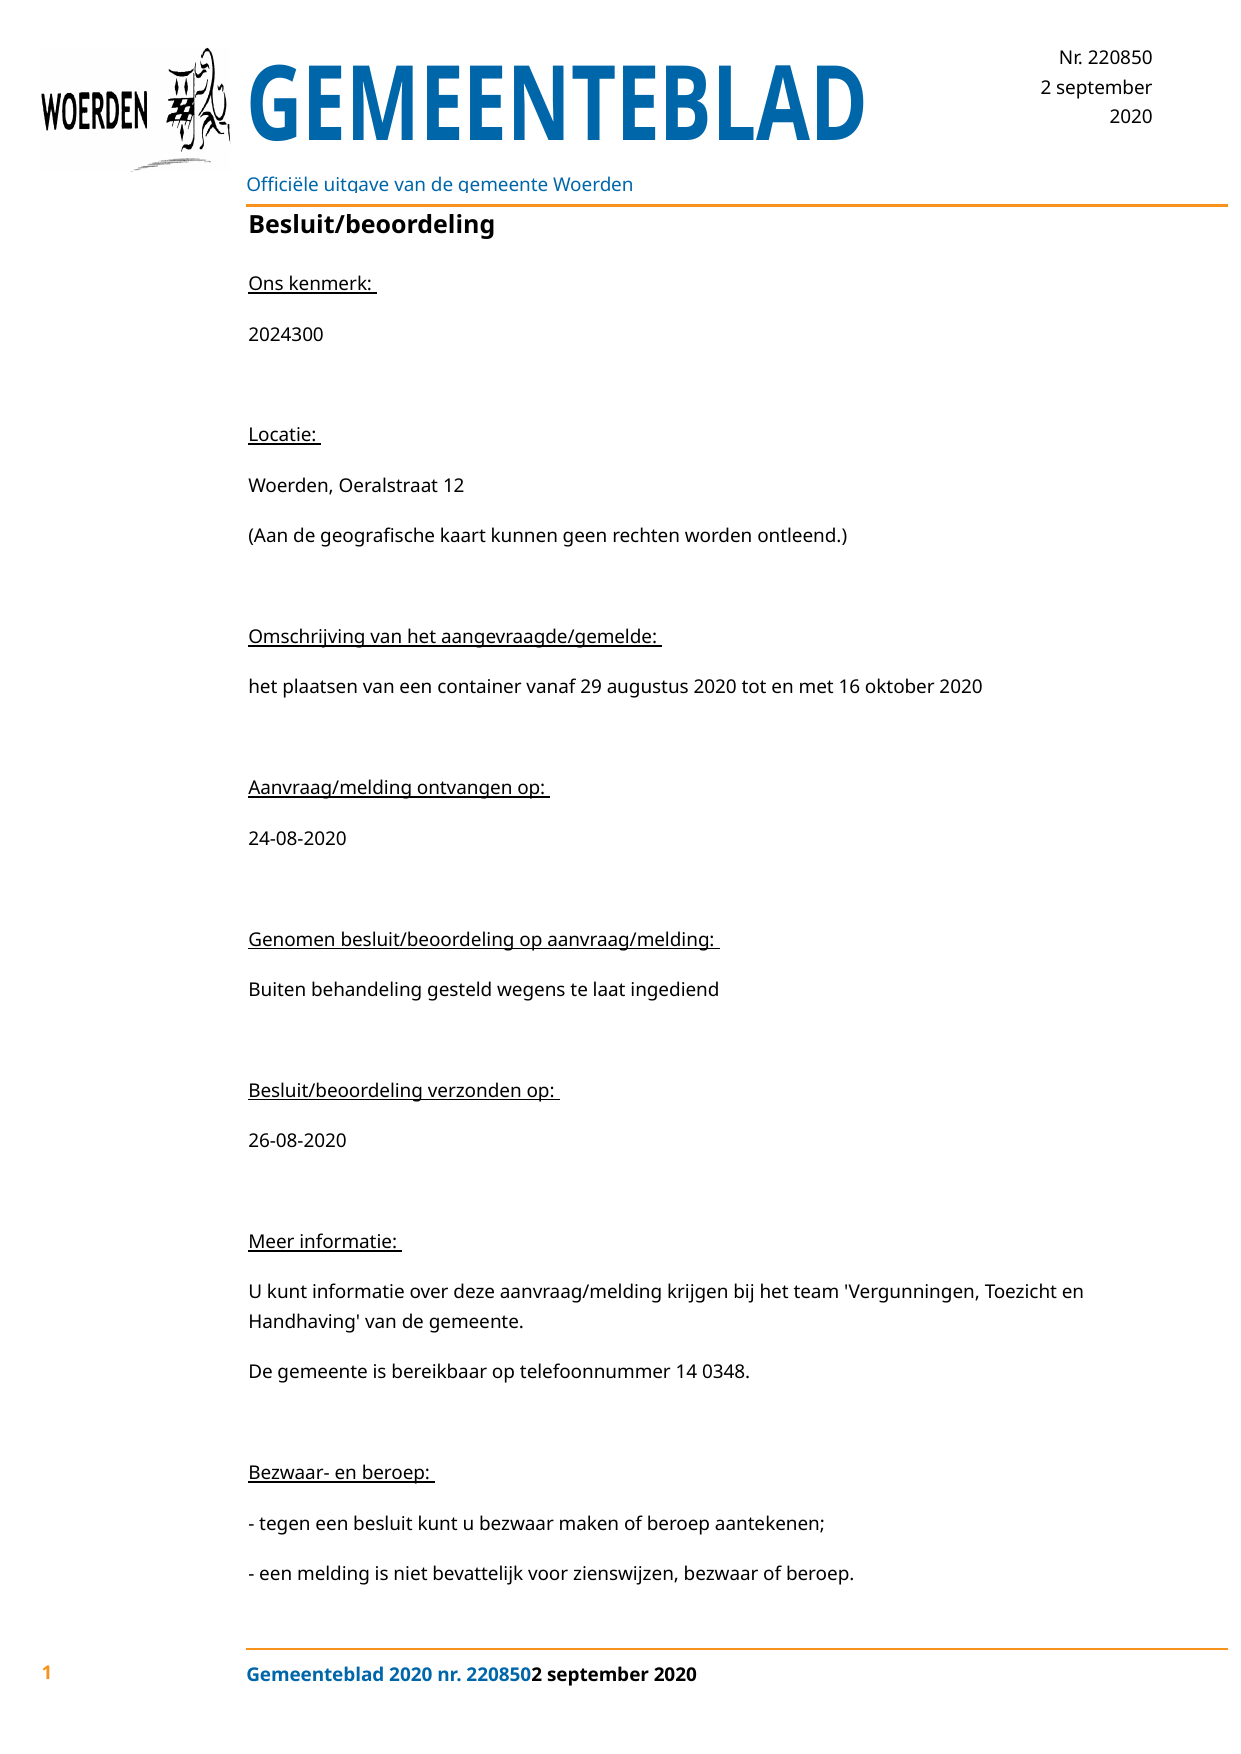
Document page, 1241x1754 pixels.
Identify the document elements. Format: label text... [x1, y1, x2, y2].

text 2024300 [248, 321, 1152, 346]
text Genomen besluit/beoordeling op aanvraag/melding: [248, 926, 1152, 951]
text 26-08-2020 [248, 1127, 1152, 1153]
text Buiten behandeling gesteld wegens te laat ingediend [248, 976, 1152, 1002]
text (Aan de geografische kaart kunnen geen rechten worden ontleend.) [248, 522, 1152, 548]
text Woerden, Oeralstraat 12 [248, 472, 1152, 498]
text De gemeente is bereikbaar op telefoonnummer 14 0348. [248, 1359, 1152, 1384]
text Locatie: [248, 422, 1152, 447]
text Besluit/beoordeling [248, 207, 1152, 241]
text het plaatsen van een container vanaf 29 augustus 2020 tot en met 16 oktober 2020 [248, 674, 1152, 699]
text - een melding is niet bevattelijk voor zienswijzen, bezwaar of beroep. [248, 1560, 1152, 1586]
text Omschrijving van het aangevraagde/gemelde: [248, 623, 1152, 649]
text Ons kenmerk: [248, 270, 1152, 296]
text Aanvraag/melding ontvangen op: [248, 774, 1152, 800]
text U kunt informatie over deze aanvraag/melding krijgen bij het team 'Vergunningen, Toezicht en Handhaving' van de gemeente. [248, 1279, 1152, 1334]
text Besluit/beoordeling verzonden op: [248, 1077, 1152, 1103]
text Meer informatie: [248, 1228, 1152, 1254]
text - tegen een besluit kunt u bezwaar maken of beroep aantekenen; [248, 1510, 1152, 1536]
picture [41, 47, 231, 172]
text 24-08-2020 [248, 825, 1152, 851]
text Bezwaar- en beroep: [248, 1459, 1152, 1485]
